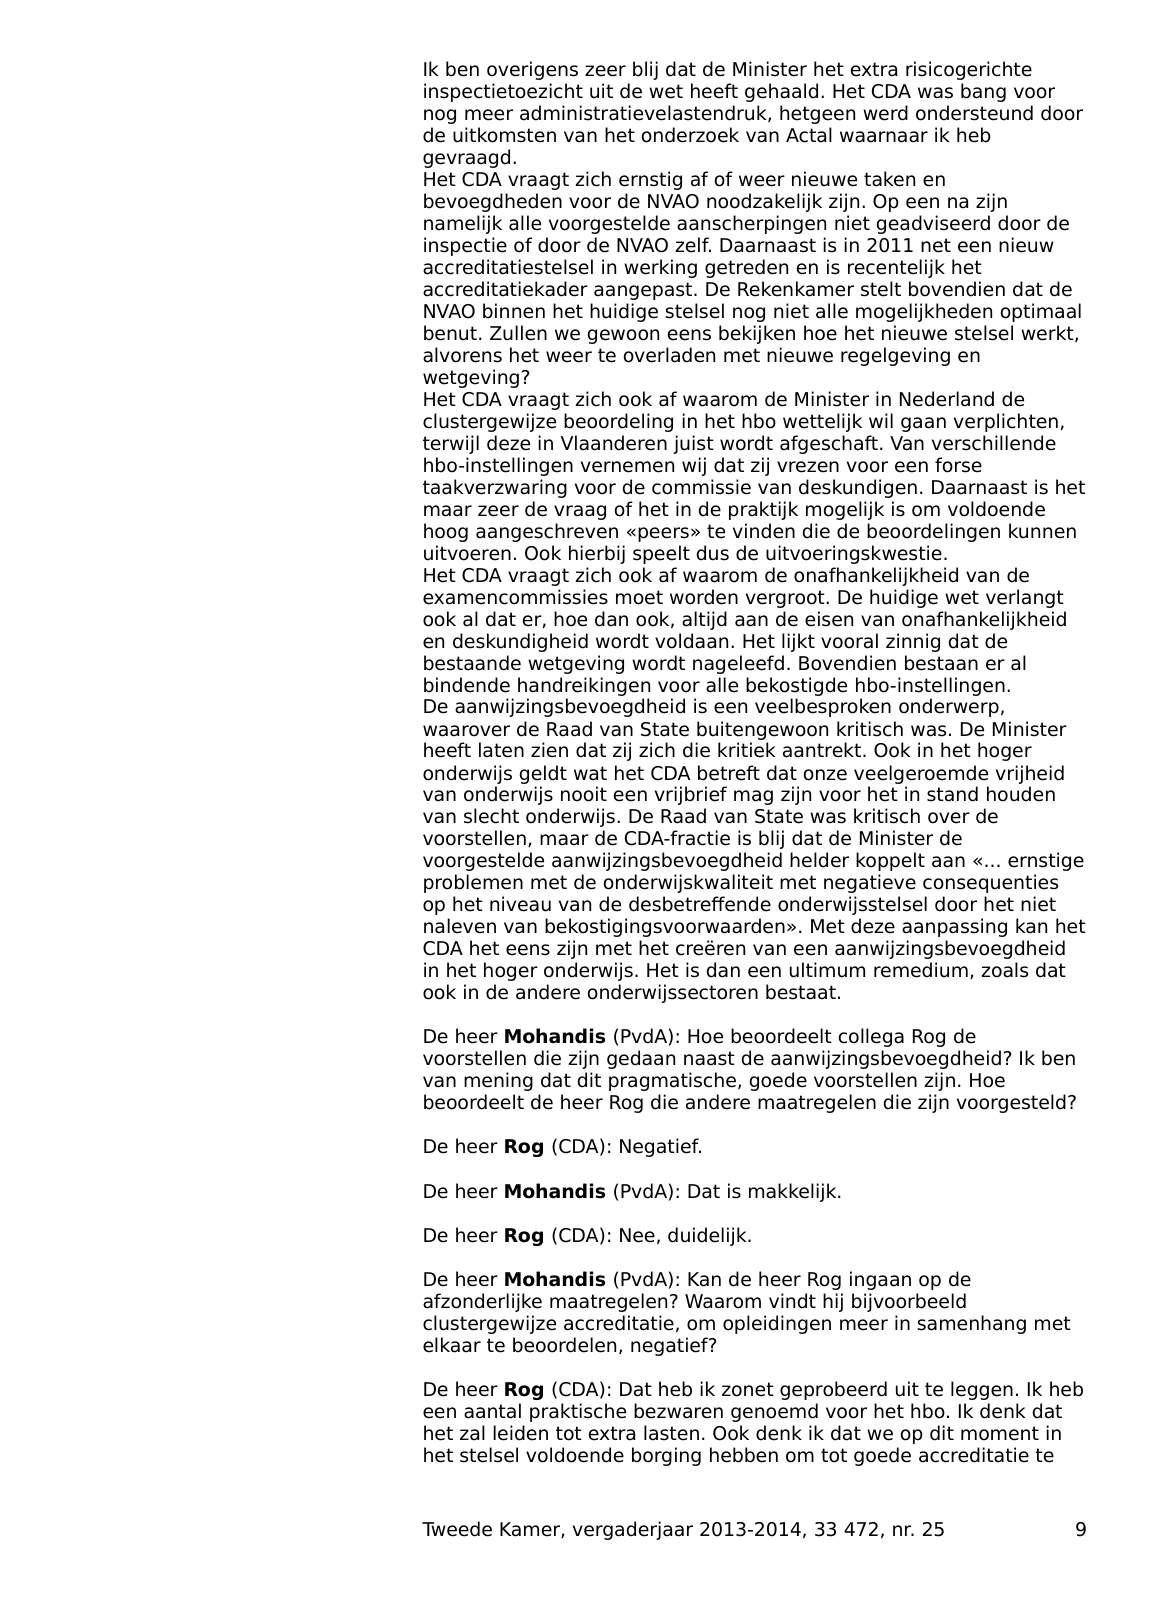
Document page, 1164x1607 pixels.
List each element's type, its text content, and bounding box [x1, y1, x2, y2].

text Het CDA vraagt zich ernstig af of weer nieuwe taken en bevoegdheden voor de NVAO noodzakelijk zijn. Op een na zijn namelijk alle voorgestelde aanscherpingen niet geadviseerd door de inspectie of door de NVAO zelf. Daarnaast is in 2011 net een nieuw accreditatiestelsel in werking getreden en is recentelijk het accreditatiekader aangepast. De Rekenkamer stelt bovendien dat de NVAO binnen het huidige stelsel nog niet alle mogelijkheden optimaal benut. Zullen we gewoon eens bekijken hoe het nieuwe stelsel werkt, alvorens het weer te overladen met nieuwe regelgeving en wetgeving? [422, 169, 1087, 389]
text De heer Mohandis (PvdA): Hoe beoordeelt collega Rog de voorstellen die zijn gedaan naast de aanwijzingsbevoegdheid? Ik ben van mening dat dit pragmatische, goede voorstellen zijn. Hoe beoordeelt de heer Rog die andere maatregelen die zijn voorgesteld? [422, 1026, 1087, 1114]
text De heer Rog (CDA): Dat heb ik zonet geprobeerd uit te leggen. Ik heb een aantal praktische bezwaren genoemd voor het hbo. Ik denk dat het zal leiden tot extra lasten. Ook denk ik dat we op dit moment in het stelsel voldoende borging hebben om tot goede accreditatie te [422, 1379, 1087, 1467]
text Ik ben overigens zeer blij dat de Minister het extra risicogerichte inspectietoezicht uit de wet heeft gehaald. Het CDA was bang voor nog meer administratievelastendruk, hetgeen werd ondersteund door de uitkomsten van het onderzoek van Actal waarnaar ik heb gevraagd. [422, 59, 1087, 169]
text De heer Rog (CDA): Negatief. [422, 1136, 1087, 1158]
text Het CDA vraagt zich ook af waarom de Minister in Nederland de clustergewijze beoordeling in het hbo wettelijk wil gaan verplichten, terwijl deze in Vlaanderen juist wordt afgeschaft. Van verschillende hbo-instellingen vernemen wij dat zij vrezen voor een forse taakverzwaring voor de commissie van deskundigen. Daarnaast is het maar zeer de vraag of het in de praktijk mogelijk is om voldoende hoog aangeschreven «peers» te vinden die de beoordelingen kunnen uitvoeren. Ook hierbij speelt dus de uitvoeringskwestie. [422, 389, 1087, 564]
text De aanwijzingsbevoegdheid is een veelbesproken onderwerp, waarover de Raad van State buitengewoon kritisch was. De Minister heeft laten zien dat zij zich die kritiek aantrekt. Ook in het hoger onderwijs geldt wat het CDA betreft dat onze veelgeroemde vrijheid van onderwijs nooit een vrijbrief mag zijn voor het in stand houden van slecht onderwijs. De Raad van State was kritisch over de voorstellen, maar de CDA-fractie is blij dat de Minister de voorgestelde aanwijzingsbevoegdheid helder koppelt aan «... ernstige problemen met de onderwijskwaliteit met negatieve consequenties op het niveau van de desbetreffende onderwijsstelsel door het niet naleven van bekostigingsvoorwaarden». Met deze aanpassing kan het CDA het eens zijn met het creëren van een aanwijzingsbevoegdheid in het hoger onderwijs. Het is dan een ultimum remedium, zoals dat ook in de andere onderwijssectoren bestaat. [422, 696, 1087, 1004]
text De heer Mohandis (PvdA): Dat is makkelijk. [422, 1181, 1087, 1203]
text De heer Mohandis (PvdA): Kan de heer Rog ingaan op de afzonderlijke maatregelen? Waarom vindt hij bijvoorbeeld clustergewijze accreditatie, om opleidingen meer in samenhang met elkaar te beoordelen, negatief? [422, 1269, 1087, 1357]
text De heer Rog (CDA): Nee, duidelijk. [422, 1225, 1087, 1247]
text Het CDA vraagt zich ook af waarom de onafhankelijkheid van de examencommissies moet worden vergroot. De huidige wet verlangt ook al dat er, hoe dan ook, altijd aan de eisen van onafhankelijkheid en deskundigheid wordt voldaan. Het lijkt vooral zinnig dat de bestaande wetgeving wordt nageleefd. Bovendien bestaan er al bindende handreikingen voor alle bekostigde hbo-instellingen. [422, 564, 1087, 696]
